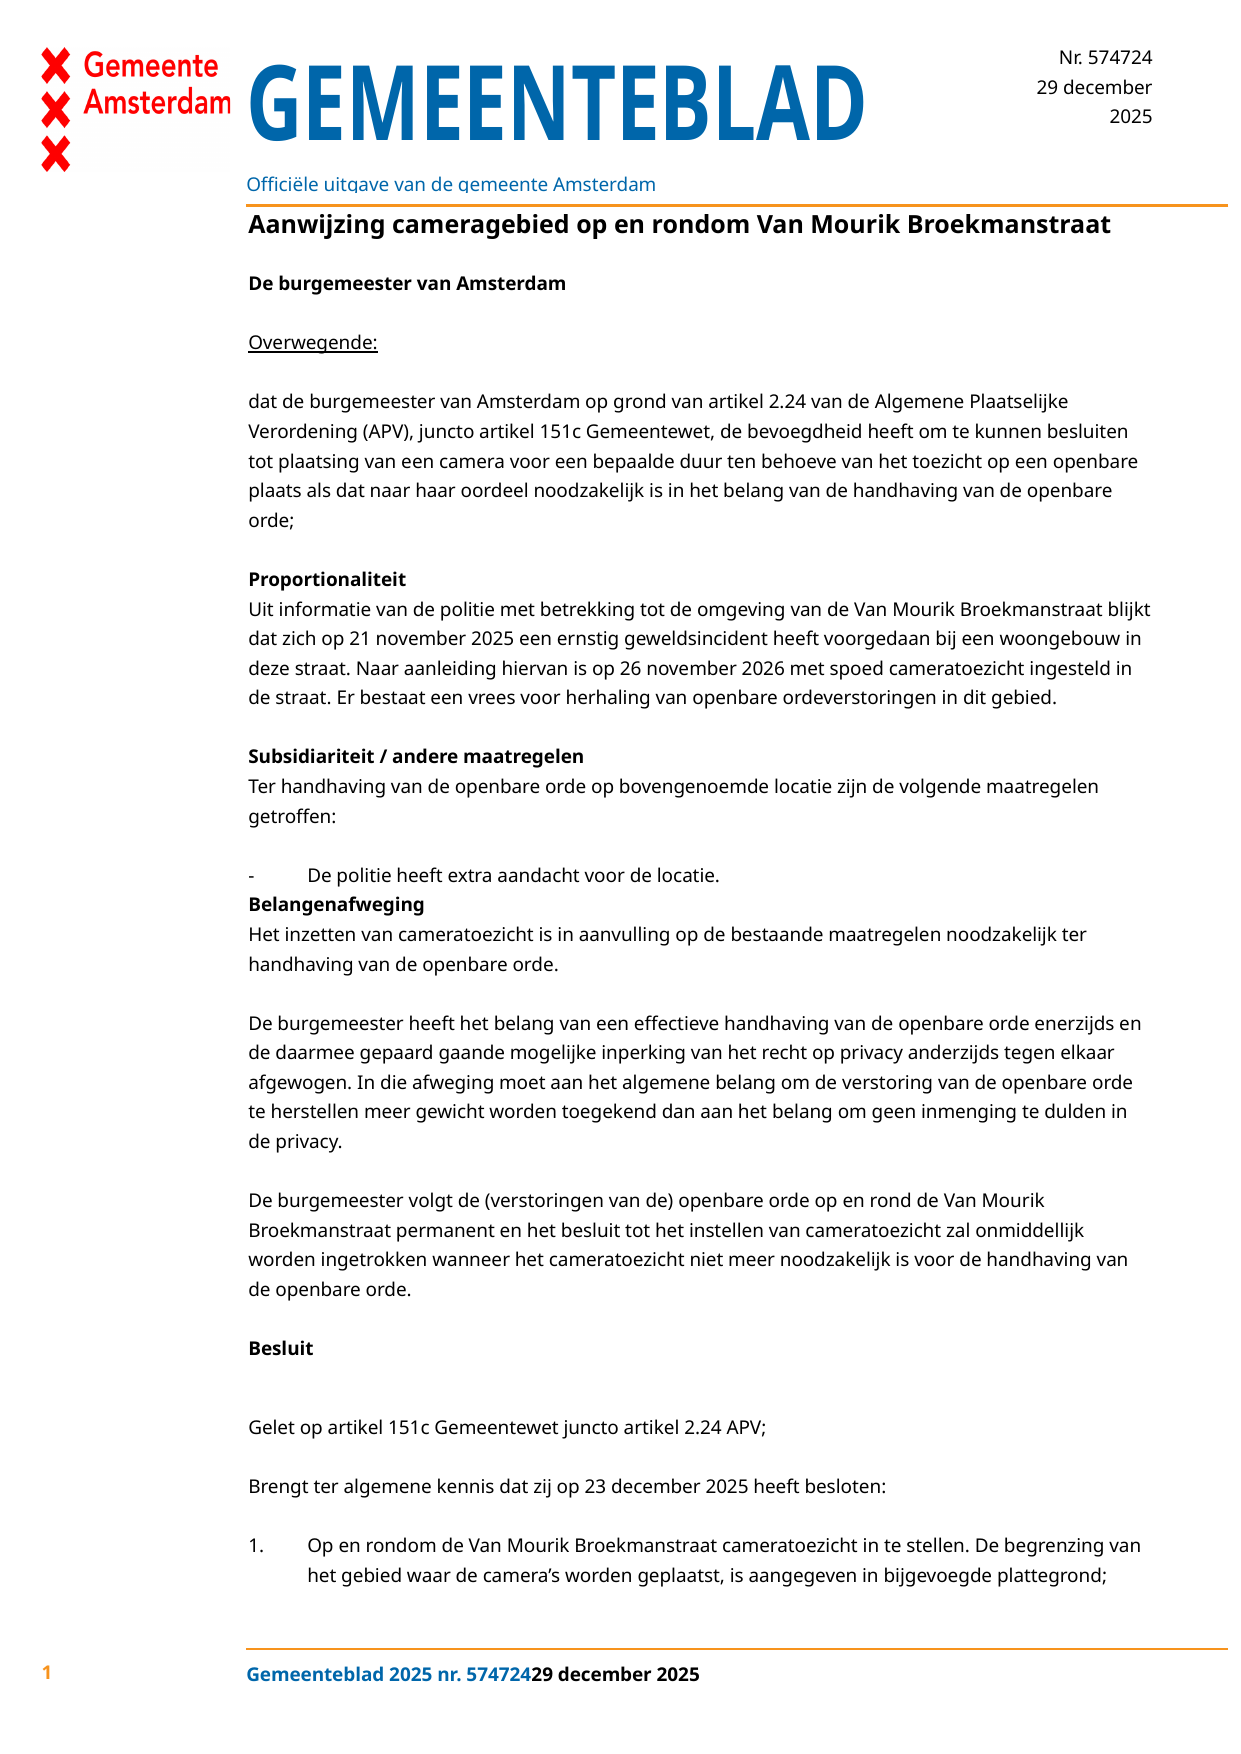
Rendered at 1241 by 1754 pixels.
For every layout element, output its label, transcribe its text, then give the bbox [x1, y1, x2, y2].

list De politie heeft extra aandacht voor de locatie. [248, 862, 1152, 888]
picture [41, 47, 231, 172]
list Op en rondom de Van Mourik Broekmanstraat cameratoezicht in te stellen. De begrenzing van het gebied waar de camera’s worden geplaatst, is aangegeven in bijgevoegde plattegrond; [248, 1532, 1152, 1588]
text Uit informatie van de politie met betrekking tot de omgeving van de Van Mourik Broekmanstraat blijkt dat zich op 21 november 2025 een ernstig geweldsincident heeft voorgedaan bij een woongebouw in deze straat. Naar aanleiding hiervan is op 26 november 2026 met spoed cameratoezicht ingesteld in de straat. Er bestaat een vrees voor herhaling van openbare ordeverstoringen in dit gebied. [248, 596, 1152, 710]
text Gelet op artikel 151c Gemeentewet juncto artikel 2.24 APV; [248, 1414, 1152, 1440]
text Ter handhaving van de openbare orde op bovengenoemde locatie zijn de volgende maatregelen getroffen: [248, 773, 1152, 828]
text Overwegende: [248, 329, 1152, 355]
text Brengt ter algemene kennis dat zij op 23 december 2025 heeft besloten: [248, 1473, 1152, 1499]
text dat de burgemeester van Amsterdam op grond van artikel 2.24 van de Algemene Plaatselijke Verordening (APV), juncto artikel 151c Gemeentewet, de bevoegdheid heeft om te kunnen besluiten tot plaatsing van een camera voor een bepaalde duur ten behoeve van het toezicht op een openbare plaats als dat naar haar oordeel noodzakelijk is in het belang van de handhaving van de openbare orde; [248, 389, 1152, 533]
text De burgemeester heeft het belang van een effectieve handhaving van de openbare orde enerzijds en de daarmee gepaard gaande mogelijke inperking van het recht op privacy anderzijds tegen elkaar afgewogen. In die afweging moet aan het algemene belang om de verstoring van de openbare orde te herstellen meer gewicht worden toegekend dan aan het belang om geen inmenging te dulden in de privacy. [248, 1010, 1152, 1154]
text De burgemeester van Amsterdam [248, 270, 1152, 296]
text De burgemeester volgt de (verstoringen van de) openbare orde op en rond de Van Mourik Broekmanstraat permanent en het besluit tot het instellen van cameratoezicht zal onmiddellijk worden ingetrokken wanneer het cameratoezicht niet meer noodzakelijk is voor de handhaving van de openbare orde. [248, 1187, 1152, 1302]
text Aanwijzing cameragebied op en rondom Van Mourik Broekmanstraat [248, 207, 1152, 241]
text Besluit [248, 1335, 1152, 1361]
text Subsidiariteit / andere maatregelen [248, 744, 1152, 769]
text Belangenafweging [248, 892, 1152, 917]
text Proportionaliteit [248, 566, 1152, 592]
text Het inzetten van cameratoezicht is in aanvulling op de bestaande maatregelen noodzakelijk ter handhaving van de openbare orde. [248, 921, 1152, 976]
